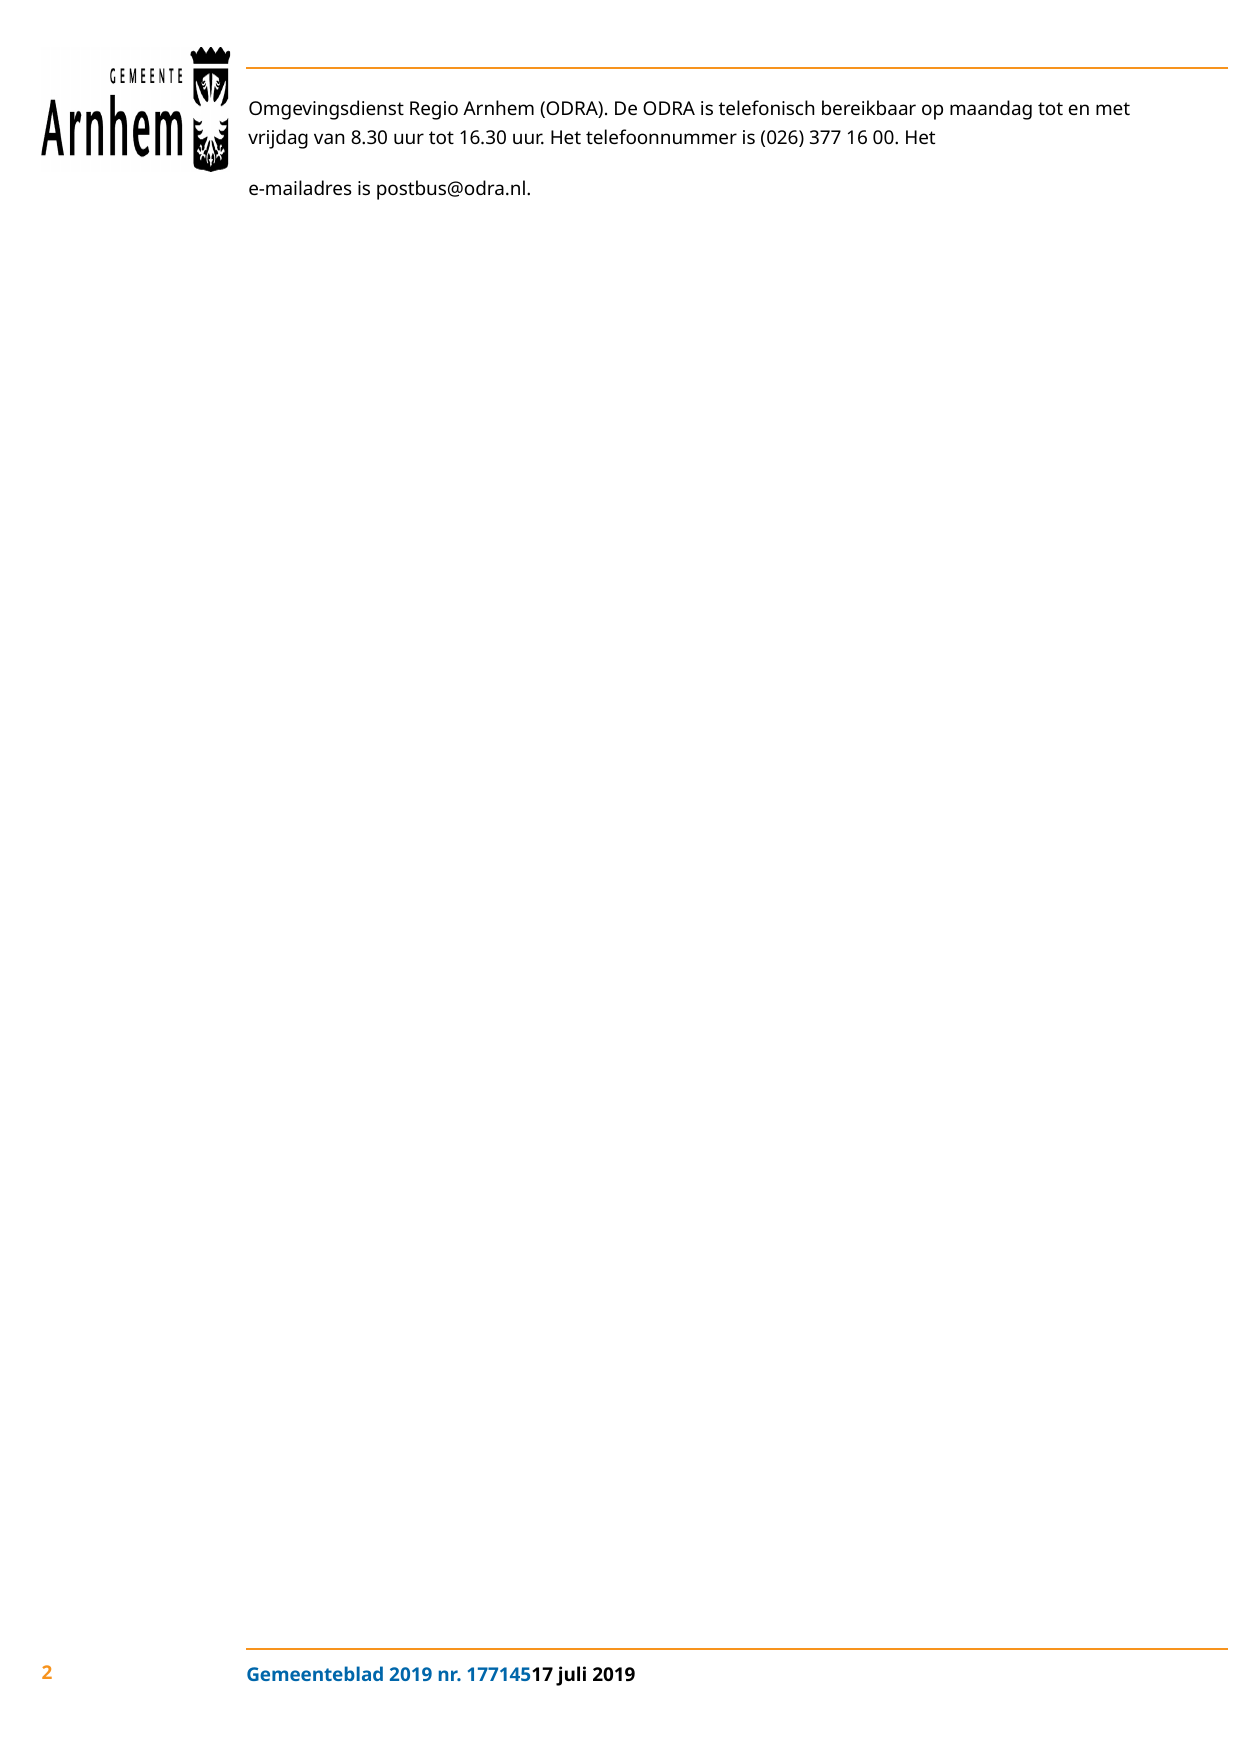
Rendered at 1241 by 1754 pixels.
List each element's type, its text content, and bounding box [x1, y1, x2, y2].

text Omgevingsdienst Regio Arnhem (ODRA). De ODRA is telefonisch bereikbaar op maandag tot en met vrijdag van 8.30 uur tot 16.30 uur. Het telefoonnummer is (026) 377 16 00. Het [248, 95, 1152, 150]
text e-mailadres is postbus@odra.nl. [248, 175, 1152, 201]
picture [41, 47, 231, 172]
